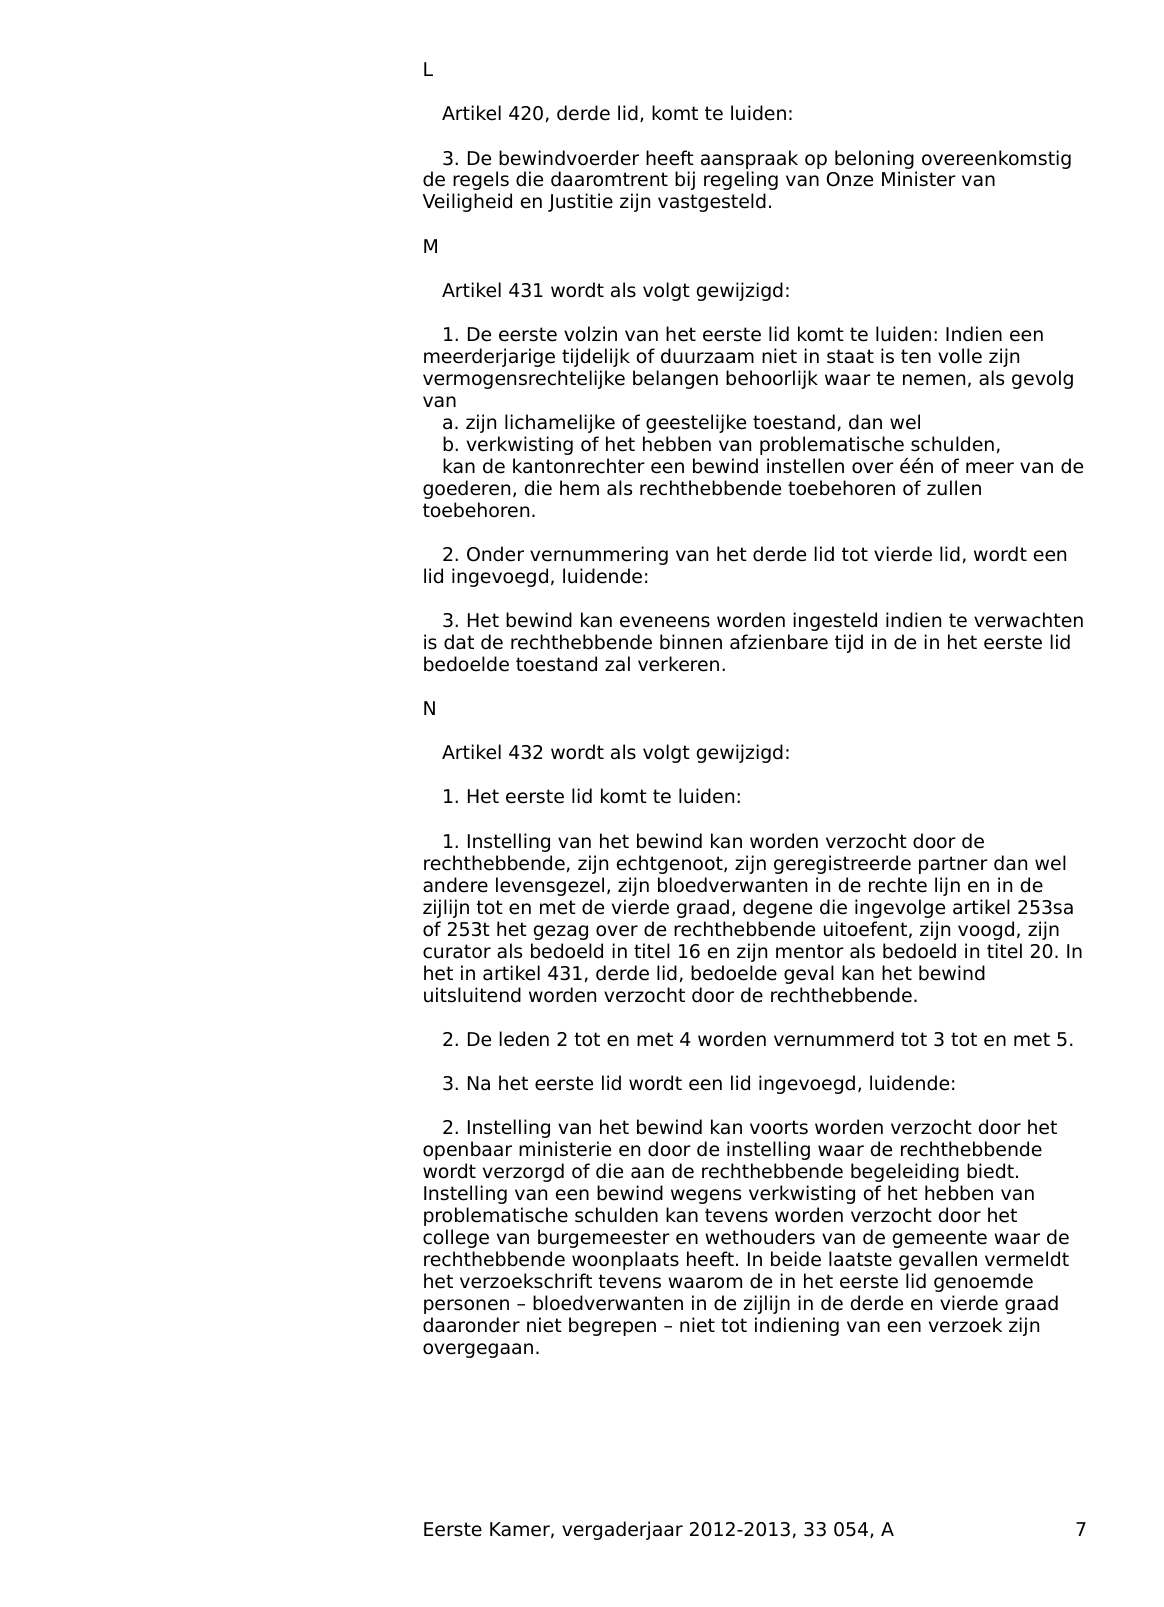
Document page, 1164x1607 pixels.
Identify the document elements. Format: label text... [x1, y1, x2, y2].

text 2. Onder vernummering van het derde lid tot vierde lid, wordt een lid ingevoegd, luidende: [422, 544, 1087, 588]
text 3. Het bewind kan eveneens worden ingesteld indien te verwachten is dat de rechthebbende binnen afzienbare tijd in de in het eerste lid bedoelde toestand zal verkeren. [422, 610, 1087, 676]
text Artikel 432 wordt als volgt gewijzigd: [422, 742, 1087, 764]
text a. zijn lichamelijke of geestelijke toestand, dan wel [422, 412, 1087, 434]
text 3. Na het eerste lid wordt een lid ingevoegd, luidende: [422, 1073, 1087, 1095]
text L [422, 59, 1087, 81]
text Artikel 420, derde lid, komt te luiden: [422, 103, 1087, 125]
text 1. Het eerste lid komt te luiden: [422, 786, 1087, 808]
text Artikel 431 wordt als volgt gewijzigd: [422, 280, 1087, 302]
text 3. De bewindvoerder heeft aanspraak op beloning overeenkomstig de regels die daaromtrent bij regeling van Onze Minister van Veiligheid en Justitie zijn vastgesteld. [422, 147, 1087, 213]
text kan de kantonrechter een bewind instellen over één of meer van de goederen, die hem als rechthebbende toebehoren of zullen toebehoren. [422, 456, 1087, 522]
text M [422, 236, 1087, 257]
text 1. Instelling van het bewind kan worden verzocht door de rechthebbende, zijn echtgenoot, zijn geregistreerde partner dan wel andere levensgezel, zijn bloedverwanten in de rechte lijn en in de zijlijn tot en met de vierde graad, degene die ingevolge artikel 253sa of 253t het gezag over de rechthebbende uitoefent, zijn voogd, zijn curator als bedoeld in titel 16 en zijn mentor als bedoeld in titel 20. In het in artikel 431, derde lid, bedoelde geval kan het bewind uitsluitend worden verzocht door de rechthebbende. [422, 831, 1087, 1006]
text b. verkwisting of het hebben van problematische schulden, [422, 434, 1087, 456]
text 2. Instelling van het bewind kan voorts worden verzocht door het openbaar ministerie en door de instelling waar de rechthebbende wordt verzorgd of die aan de rechthebbende begeleiding biedt. Instelling van een bewind wegens verkwisting of het hebben van problematische schulden kan tevens worden verzocht door het college van burgemeester en wethouders van de gemeente waar de rechthebbende woonplaats heeft. In beide laatste gevallen vermeldt het verzoekschrift tevens waarom de in het eerste lid genoemde personen – bloedverwanten in de zijlijn in de derde en vierde graad daaronder niet begrepen – niet tot indiening van een verzoek zijn overgegaan. [422, 1117, 1087, 1359]
text N [422, 698, 1087, 720]
text 1. De eerste volzin van het eerste lid komt te luiden: Indien een meerderjarige tijdelijk of duurzaam niet in staat is ten volle zijn vermogensrechtelijke belangen behoorlijk waar te nemen, als gevolg van [422, 324, 1087, 412]
text 2. De leden 2 tot en met 4 worden vernummerd tot 3 tot en met 5. [422, 1029, 1087, 1051]
